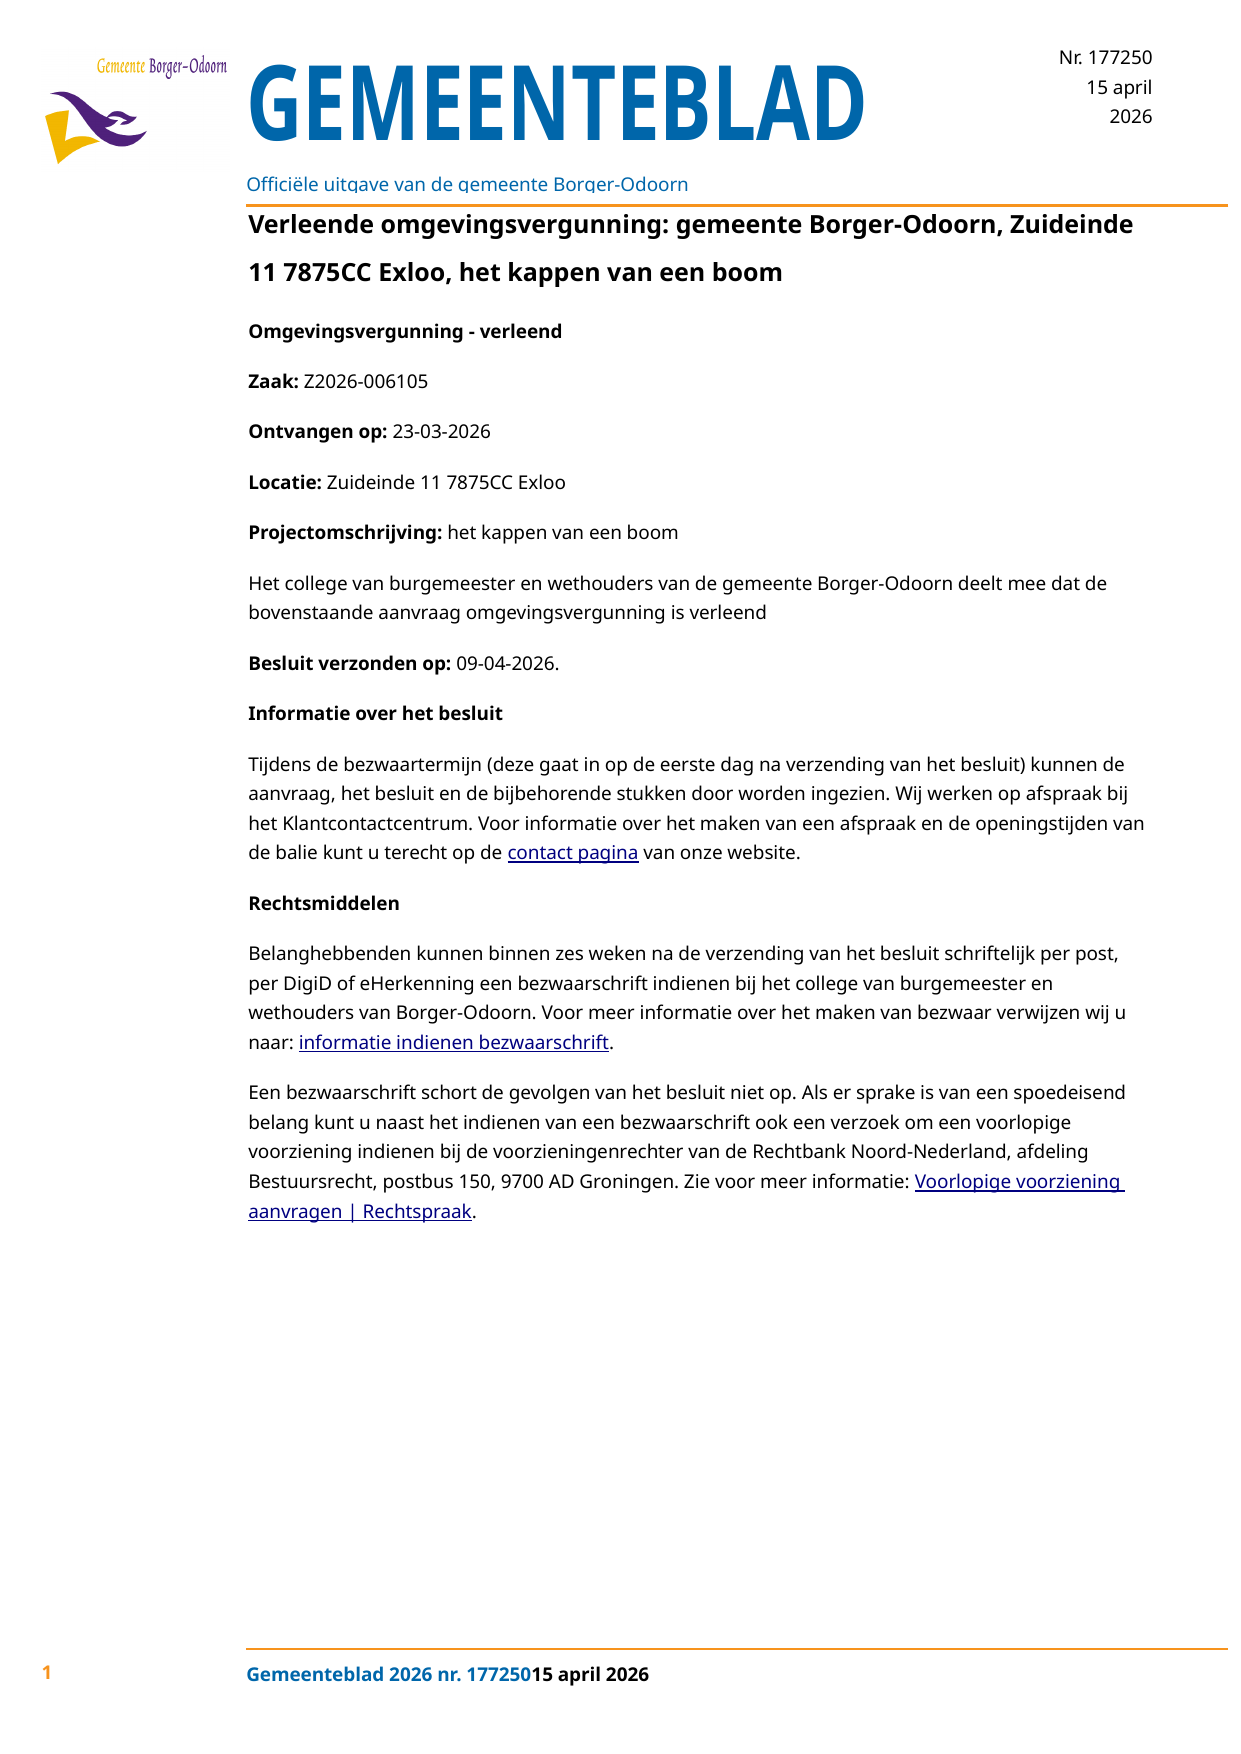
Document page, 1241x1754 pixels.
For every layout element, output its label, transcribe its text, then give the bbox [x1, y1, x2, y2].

text Tijdens de bezwaartermijn (deze gaat in op de eerste dag na verzending van het besluit) kunnen de aanvraag, het besluit en de bijbehorende stukken door worden ingezien. Wij werken op afspraak bij het Klantcontactcentrum. Voor informatie over het maken van een afspraak en de openingstijden van de balie kunt u terecht op de contact pagina van onze website. [248, 751, 1152, 865]
text Het college van burgemeester en wethouders van de gemeente Borger-Odoorn deelt mee dat de bovenstaande aanvraag omgevingsvergunning is verleend [248, 570, 1152, 625]
text Omgevingsvergunning - verleend [248, 318, 1152, 344]
text Projectomschrijving: het kappen van een boom [248, 519, 1152, 545]
text Zaak: Z2026-006105 [248, 368, 1152, 394]
text Besluit verzonden op: 09-04-2026. [248, 650, 1152, 676]
text Belanghebbenden kunnen binnen zes weken na de verzending van het besluit schriftelijk per post, per DigiD of eHerkenning een bezwaarschrift indienen bij het college van burgemeester en wethouders van Borger-Odoorn. Voor meer informatie over het maken van bezwaar verwijzen wij u naar: informatie indienen bezwaarschrift. [248, 940, 1152, 1055]
text Verleende omgevingsvergunning: gemeente Borger-Odoorn, Zuideinde 11 7875CC Exloo, het kappen van een boom [248, 207, 1152, 288]
text Ontvangen op: 23-03-2026 [248, 419, 1152, 444]
picture [41, 47, 231, 172]
text Rechtsmiddelen [248, 890, 1152, 916]
text Informatie over het besluit [248, 700, 1152, 726]
text Locatie: Zuideinde 11 7875CC Exloo [248, 469, 1152, 495]
text Een bezwaarschrift schort de gevolgen van het besluit niet op. Als er sprake is van een spoedeisend belang kunt u naast het indienen van een bezwaarschrift ook een verzoek om een voorlopige voorziening indienen bij de voorzieningenrechter van de Rechtbank Noord-Nederland, afdeling Bestuursrecht, postbus 150, 9700 AD Groningen. Zie voor meer informatie: Voorlopige voorziening aanvragen | Rechtspraak. [248, 1079, 1152, 1224]
